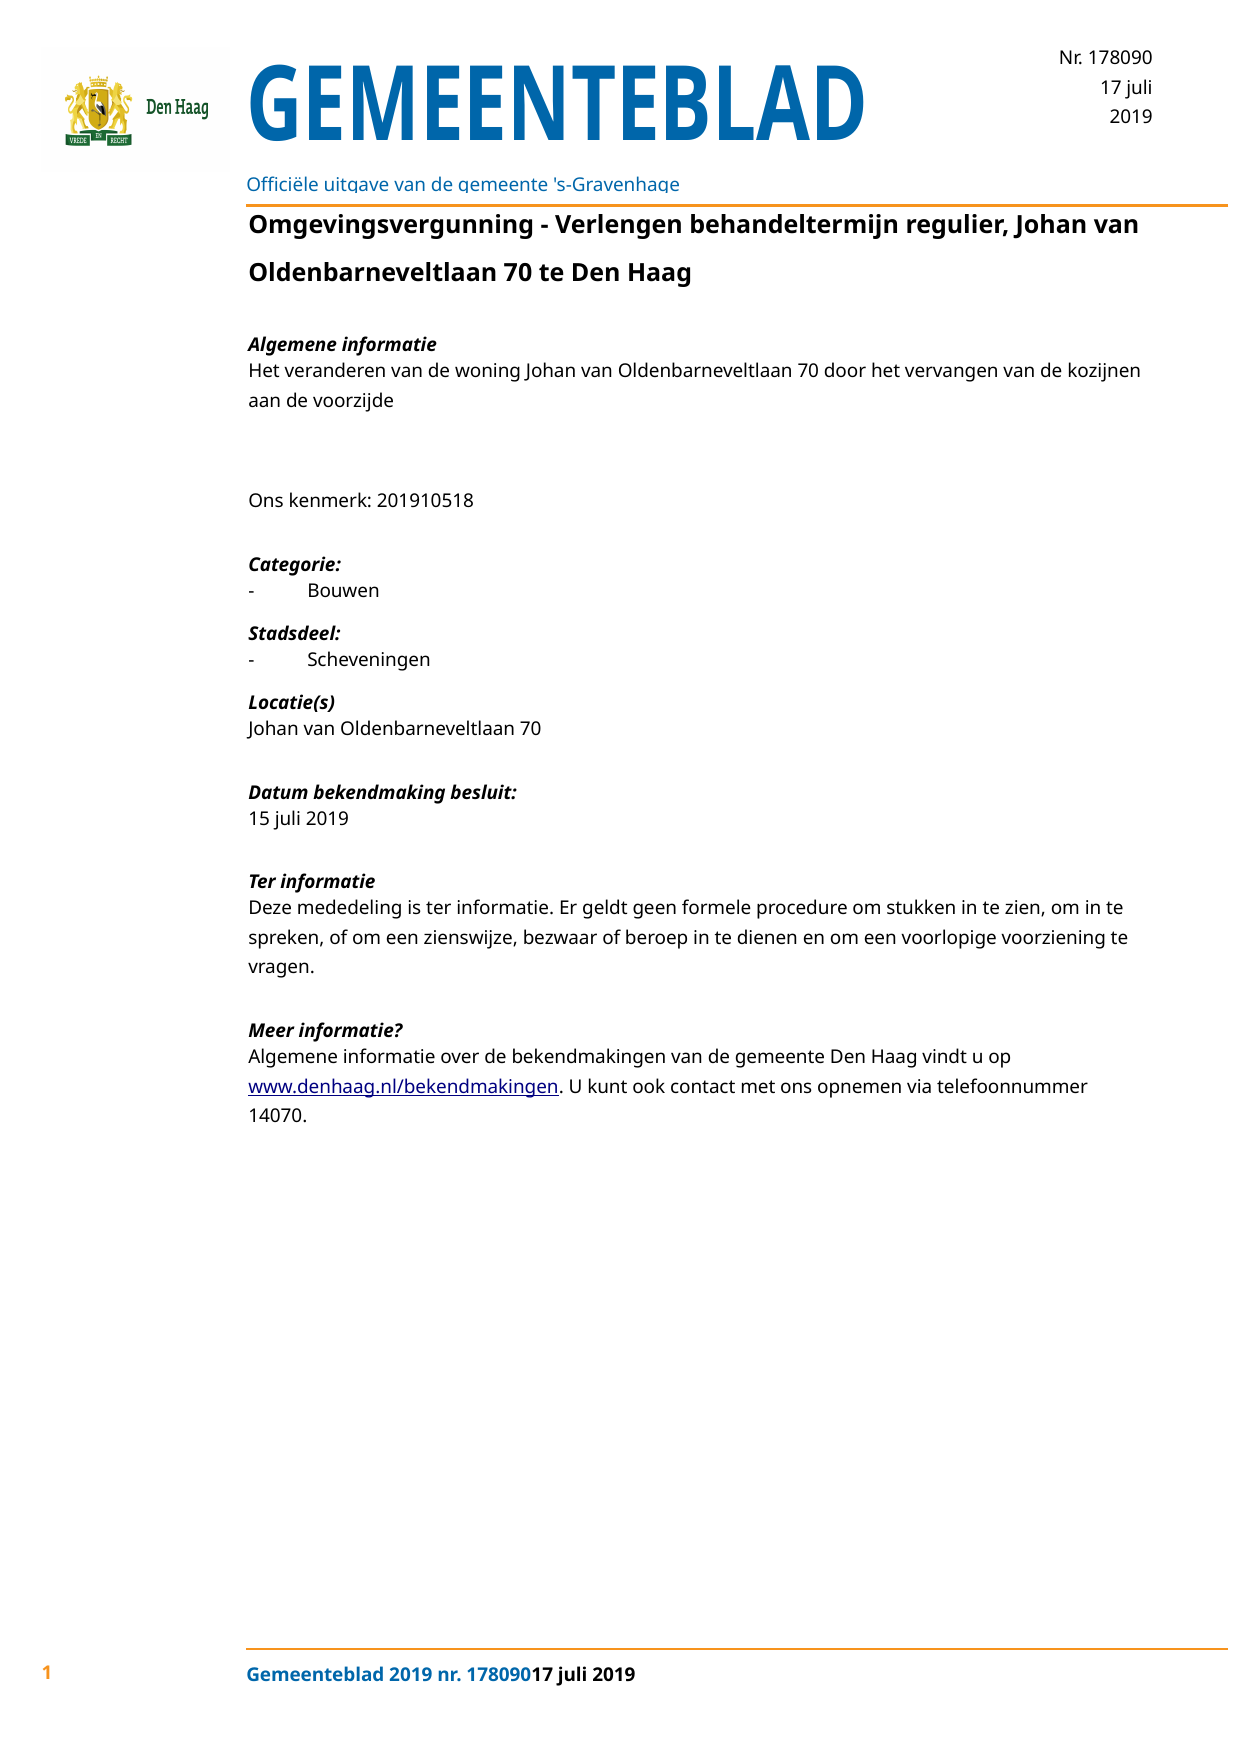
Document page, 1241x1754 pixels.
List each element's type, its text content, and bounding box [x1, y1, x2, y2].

text Meer informatie? [248, 1017, 1152, 1043]
text Datum bekendmaking besluit: [248, 779, 1152, 805]
text 15 juli 2019 [248, 805, 1152, 830]
text Omgevingsvergunning - Verlengen behandeltermijn regulier, Johan van Oldenbarneveltlaan 70 te Den Haag [248, 207, 1152, 288]
text Algemene informatie over de bekendmakingen van de gemeente Den Haag vindt u op www.denhaag.nl/bekendmakingen. U kunt ook contact met ons opnemen via telefoonnummer 14070. [248, 1043, 1152, 1128]
list Scheveningen [248, 646, 1152, 672]
text Ter informatie [248, 869, 1152, 894]
text Ons kenmerk: 201910518 [248, 488, 1152, 513]
text Deze mededeling is ter informatie. Er geldt geen formele procedure om stukken in te zien, om in te spreken, of om een zienswijze, bezwaar of beroep in te dienen en om een voorlopige voorziening te vragen. [248, 894, 1152, 979]
text Algemene informatie [248, 331, 1152, 357]
text Categorie: [248, 552, 1152, 577]
list Bouwen [248, 577, 1152, 603]
text Locatie(s) [248, 689, 1152, 715]
text Het veranderen van de woning Johan van Oldenbarneveltlaan 70 door het vervangen van de kozijnen aan de voorzijde [248, 357, 1152, 412]
picture [41, 47, 231, 172]
text Johan van Oldenbarneveltlaan 70 [248, 715, 1152, 741]
text Stadsdeel: [248, 620, 1152, 646]
